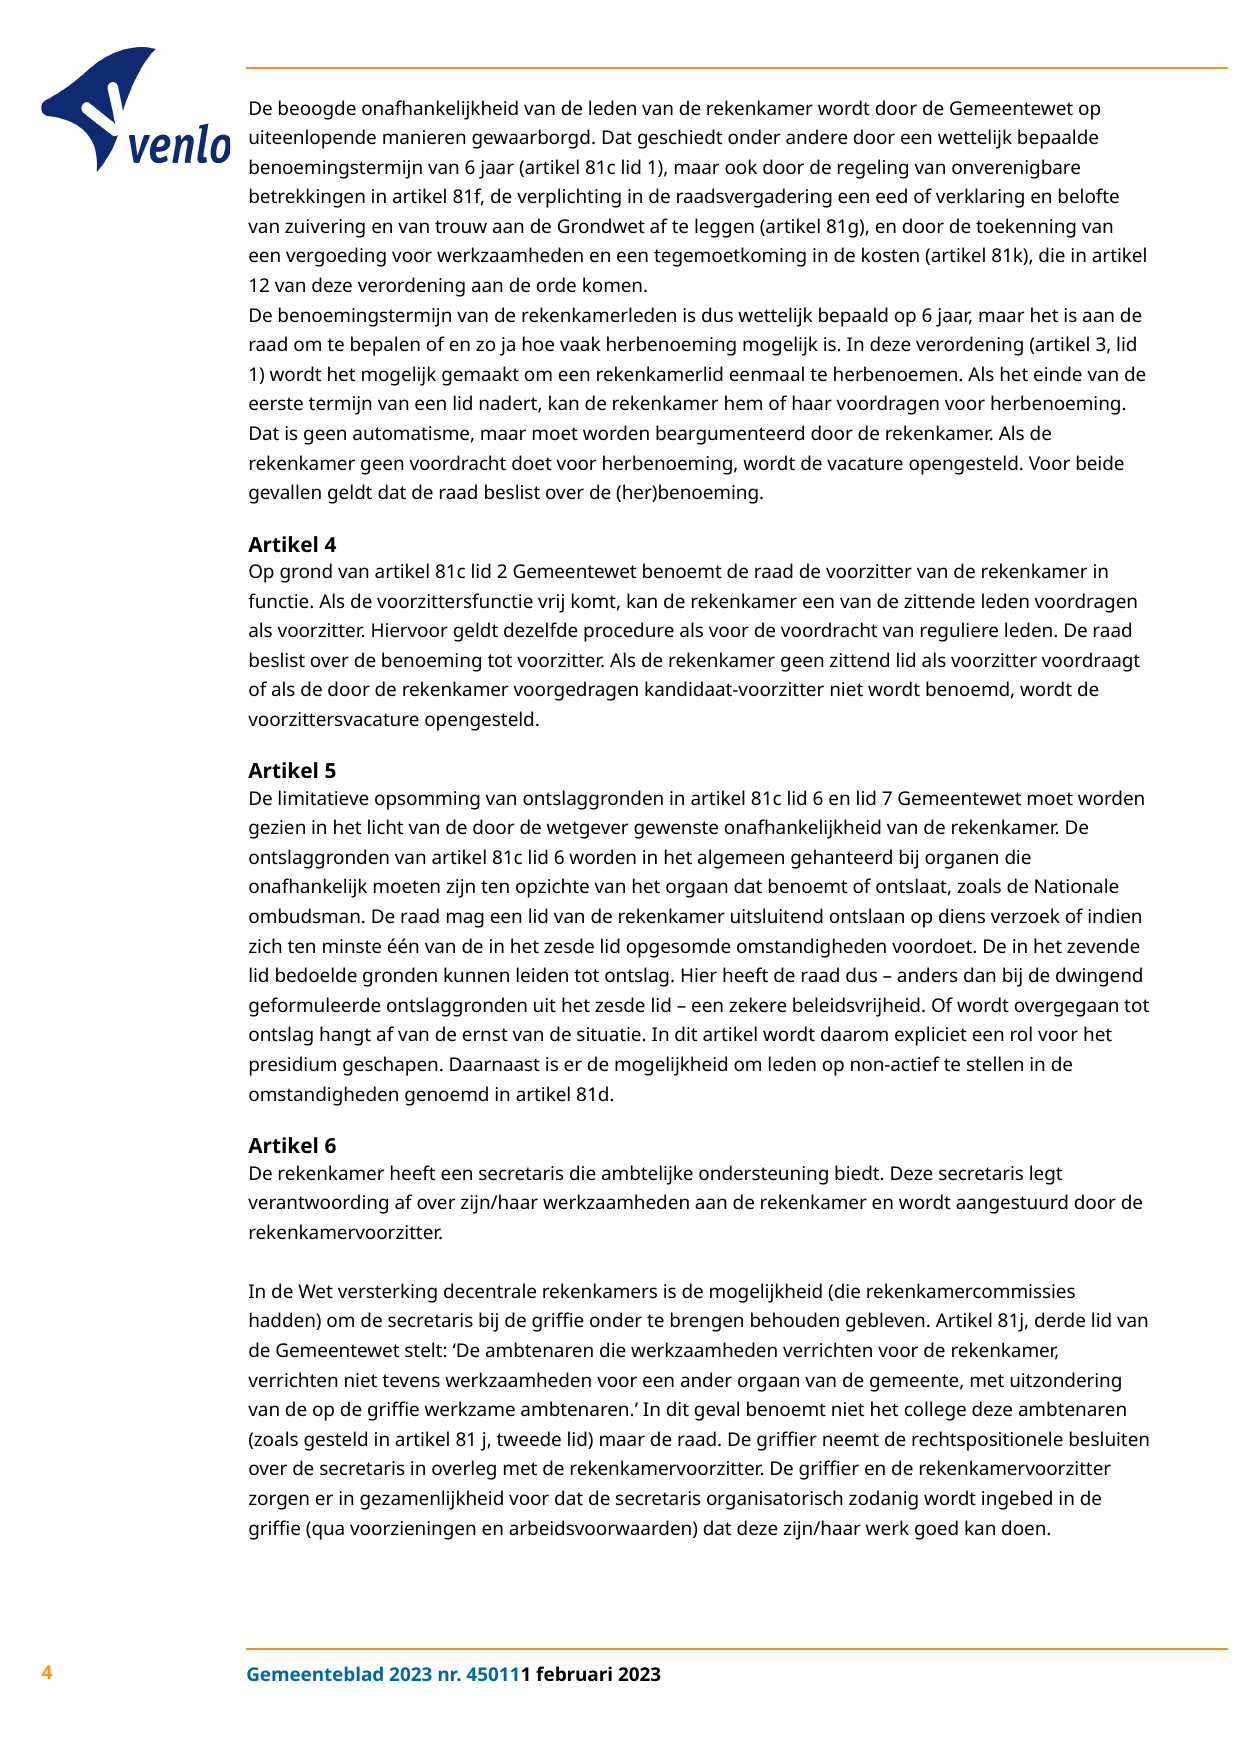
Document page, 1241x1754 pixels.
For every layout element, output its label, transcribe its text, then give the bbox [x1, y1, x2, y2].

text De rekenkamer heeft een secretaris die ambtelijke ondersteuning biedt. Deze secretaris legt verantwoording af over zijn/haar werkzaamheden aan de rekenkamer en wordt aangestuurd door de rekenkamervoorzitter. [248, 1160, 1152, 1244]
text De beoogde onafhankelijkheid van de leden van de rekenkamer wordt door de Gemeentewet op uiteenlopende manieren gewaarborgd. Dat geschiedt onder andere door een wettelijk bepaalde benoemingstermijn van 6 jaar (artikel 81c lid 1), maar ook door de regeling van onverenigbare betrekkingen in artikel 81f, de verplichting in de raadsvergadering een eed of verklaring en belofte van zuivering en van trouw aan de Grondwet af te leggen (artikel 81g), en door de toekenning van een vergoeding voor werkzaamheden en een tegemoetkoming in de kosten (artikel 81k), die in artikel 12 van deze verordening aan de orde komen. [248, 95, 1152, 298]
text Op grond van artikel 81c lid 2 Gemeentewet benoemt de raad de voorzitter van de rekenkamer in functie. Als de voorzittersfunctie vrij komt, kan de rekenkamer een van de zittende leden voordragen als voorzitter. Hiervoor geldt dezelfde procedure als voor de voordracht van reguliere leden. De raad beslist over de benoeming tot voorzitter. Als de rekenkamer geen zittend lid als voorzitter voordraagt of als de door de rekenkamer voorgedragen kandidaat-voorzitter niet wordt benoemd, wordt de voorzittersvacature opengesteld. [248, 558, 1152, 732]
picture [41, 47, 231, 172]
text Artikel 5 [248, 757, 1152, 785]
text De limitatieve opsomming van ontslaggronden in artikel 81c lid 6 en lid 7 Gemeentewet moet worden gezien in het licht van de door de wetgever gewenste onafhankelijkheid van de rekenkamer. De ontslaggronden van artikel 81c lid 6 worden in het algemeen gehanteerd bij organen die onafhankelijk moeten zijn ten opzichte van het orgaan dat benoemt of ontslaat, zoals de Nationale ombudsman. De raad mag een lid van de rekenkamer uitsluitend ontslaan op diens verzoek of indien zich ten minste één van de in het zesde lid opgesomde omstandigheden voordoet. De in het zevende lid bedoelde gronden kunnen leiden tot ontslag. Hier heeft de raad dus – anders dan bij de dwingend geformuleerde ontslaggronden uit het zesde lid – een zekere beleidsvrijheid. Of wordt overgegaan tot ontslag hangt af van de ernst van de situatie. In dit artikel wordt daarom expliciet een rol voor het presidium geschapen. Daarnaast is er de mogelijkheid om leden op non-actief te stellen in de omstandigheden genoemd in artikel 81d. [248, 785, 1152, 1107]
text Artikel 4 [248, 530, 1152, 558]
text In de Wet versterking decentrale rekenkamers is de mogelijkheid (die rekenkamercommissies hadden) om de secretaris bij de griffie onder te brengen behouden gebleven. Artikel 81j, derde lid van de Gemeentewet stelt: ‘De ambtenaren die werkzaamheden verrichten voor de rekenkamer, verrichten niet tevens werkzaamheden voor een ander orgaan van de gemeente, met uitzondering van de op de griffie werkzame ambtenaren.’ In dit geval benoemt niet het college deze ambtenaren (zoals gesteld in artikel 81 j, tweede lid) maar de raad. De griffier neemt de rechtspositionele besluiten over de secretaris in overleg met de rekenkamervoorzitter. De griffier en de rekenkamervoorzitter zorgen er in gezamenlijkheid voor dat de secretaris organisatorisch zodanig wordt ingebed in de griffie (qua voorzieningen en arbeidsvoorwaarden) dat deze zijn/haar werk goed kan doen. [248, 1278, 1152, 1540]
text Artikel 6 [248, 1131, 1152, 1160]
text De benoemingstermijn van de rekenkamerleden is dus wettelijk bepaald op 6 jaar, maar het is aan de raad om te bepalen of en zo ja hoe vaak herbenoeming mogelijk is. In deze verordening (artikel 3, lid 1) wordt het mogelijk gemaakt om een rekenkamerlid eenmaal te herbenoemen. Als het einde van de eerste termijn van een lid nadert, kan de rekenkamer hem of haar voordragen voor herbenoeming. Dat is geen automatisme, maar moet worden beargumenteerd door de rekenkamer. Als de rekenkamer geen voordracht doet voor herbenoeming, wordt de vacature opengesteld. Voor beide gevallen geldt dat de raad beslist over de (her)benoeming. [248, 302, 1152, 505]
